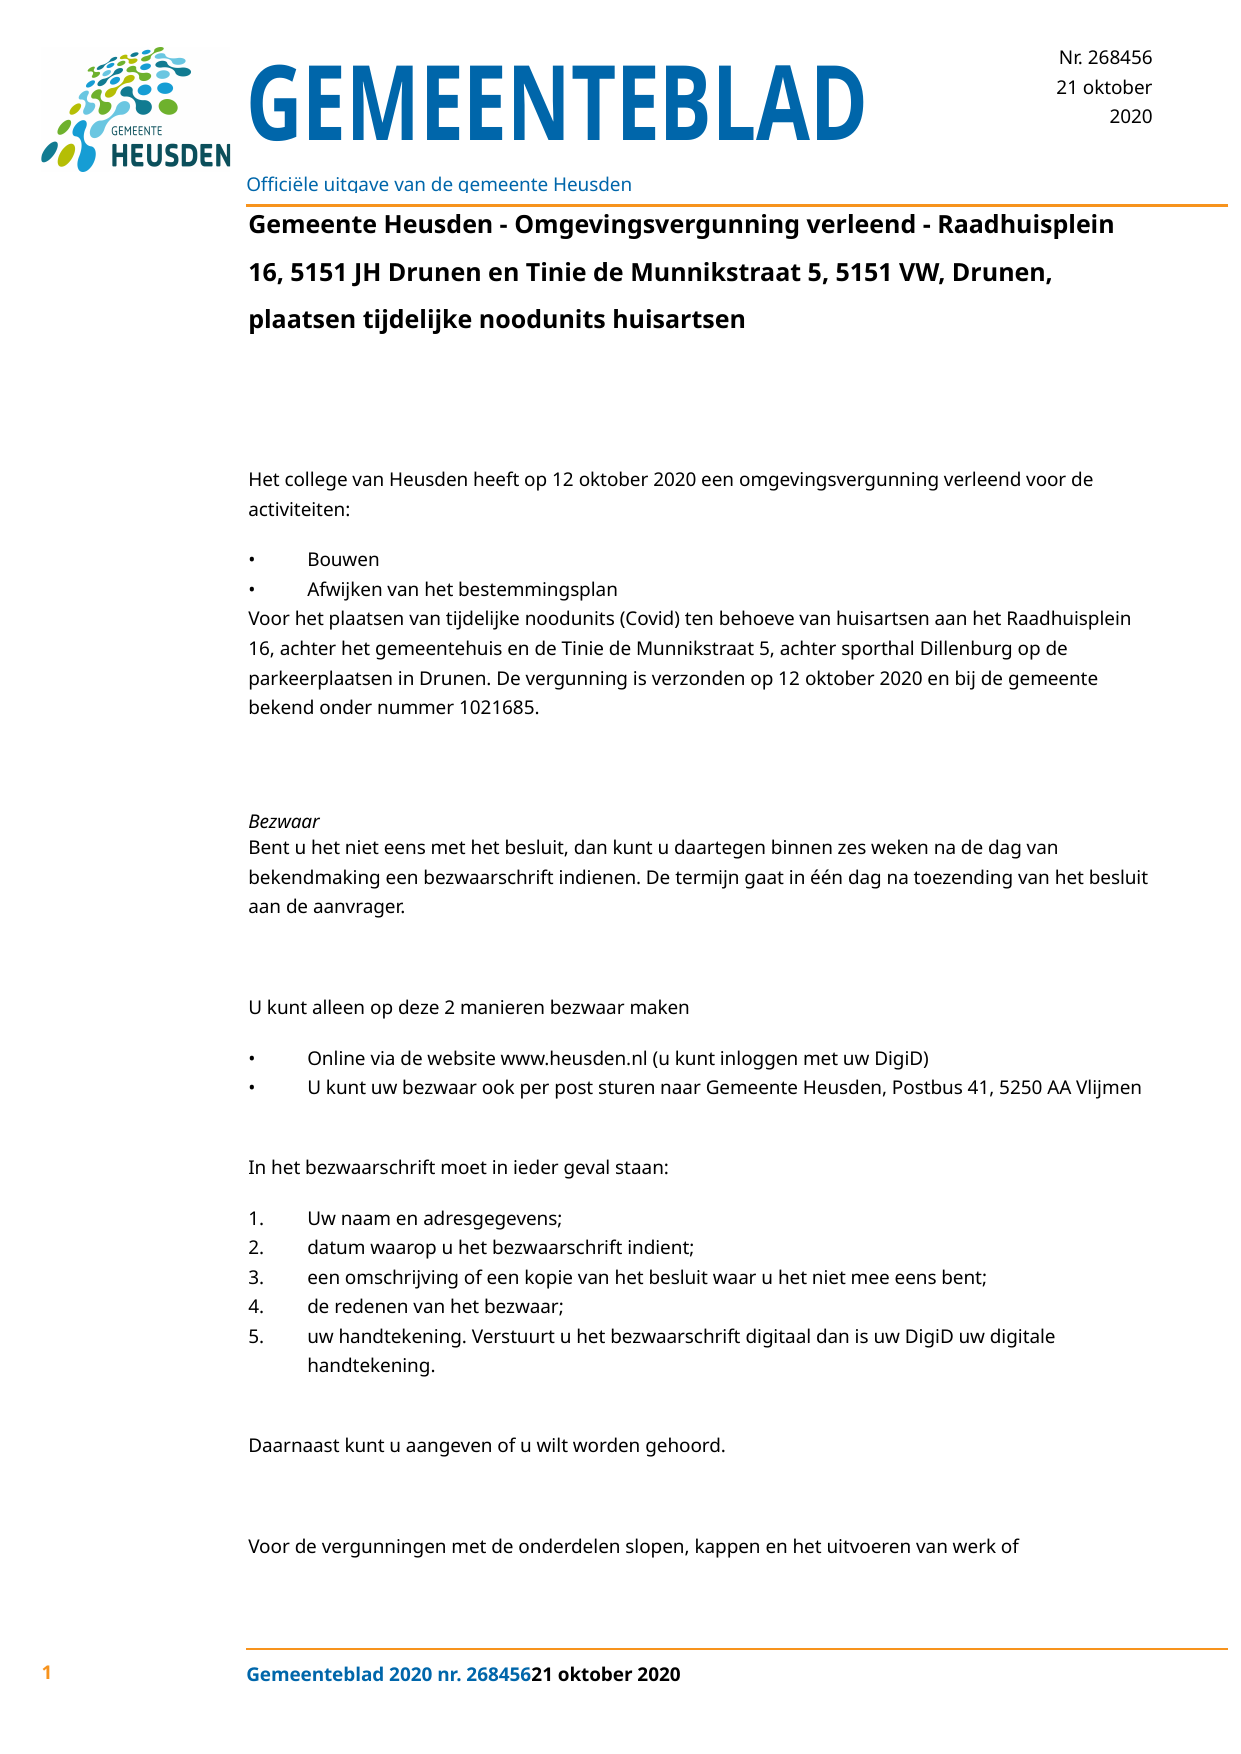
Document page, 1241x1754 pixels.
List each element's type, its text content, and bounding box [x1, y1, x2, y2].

text Voor de vergunningen met de onderdelen slopen, kappen en het uitvoeren van werk of [248, 1533, 1152, 1559]
text Het college van Heusden heeft op 12 oktober 2020 een omgevingsvergunning verleend voor de activiteiten: [248, 466, 1152, 522]
list uw handtekening. Verstuurt u het bezwaarschrift digitaal dan is uw DigiD uw digitale handtekening. [248, 1323, 1152, 1378]
text Daarnaast kunt u aangeven of u wilt worden gehoord. [248, 1433, 1152, 1458]
list Uw naam en adresgegevens; [248, 1205, 1152, 1231]
list Online via de website www.heusden.nl (u kunt inloggen met uw DigiD) [248, 1045, 1152, 1071]
text In het bezwaarschrift moet in ieder geval staan: [248, 1154, 1152, 1180]
text Bezwaar [248, 809, 1152, 834]
picture [41, 47, 231, 172]
list U kunt uw bezwaar ook per post sturen naar Gemeente Heusden, Postbus 41, 5250 AA Vlijmen [248, 1074, 1152, 1100]
list Afwijken van het bestemmingsplan [248, 576, 1152, 602]
text Gemeente Heusden - Omgevingsvergunning verleend - Raadhuisplein 16, 5151 JH Drunen en Tinie de Munnikstraat 5, 5151 VW, Drunen, plaatsen tijdelijke noodunits huisartsen [248, 207, 1152, 336]
list de redenen van het bezwaar; [248, 1293, 1152, 1319]
text U kunt alleen op deze 2 manieren bezwaar maken [248, 994, 1152, 1020]
text Bent u het niet eens met het besluit, dan kunt u daartegen binnen zes weken na de dag van bekendmaking een bezwaarschrift indienen. De termijn gaat in één dag na toezending van het besluit aan de aanvrager. [248, 834, 1152, 919]
text Voor het plaatsen van tijdelijke noodunits (Covid) ten behoeve van huisartsen aan het Raadhuisplein 16, achter het gemeentehuis en de Tinie de Munnikstraat 5, achter sporthal Dillenburg op de parkeerplaatsen in Drunen. De vergunning is verzonden op 12 oktober 2020 en bij de gemeente bekend onder nummer 1021685. [248, 606, 1152, 720]
list datum waarop u het bezwaarschrift indient; [248, 1234, 1152, 1260]
list een omschrijving of een kopie van het besluit waar u het niet mee eens bent; [248, 1264, 1152, 1290]
list Bouwen [248, 546, 1152, 572]
